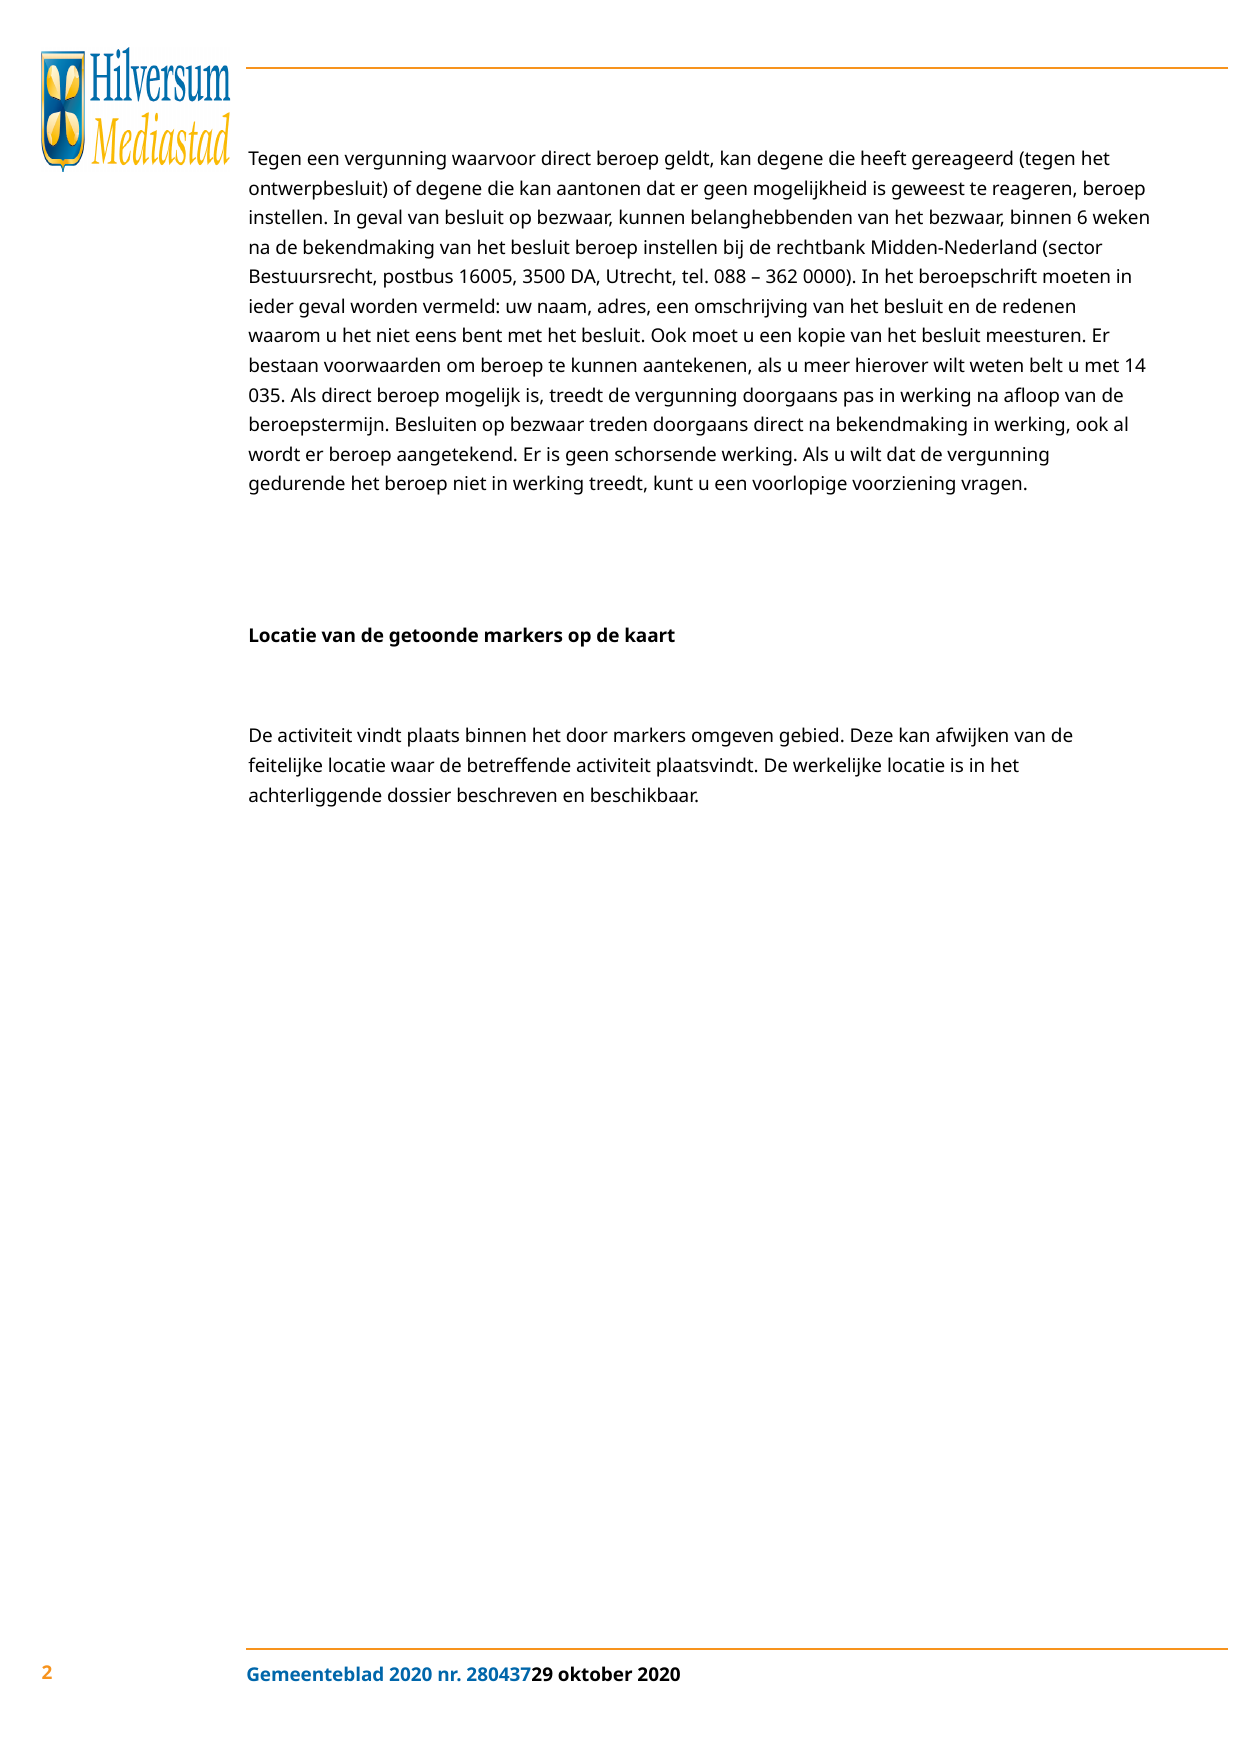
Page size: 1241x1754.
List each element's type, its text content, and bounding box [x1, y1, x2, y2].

text Tegen een vergunning waarvoor direct beroep geldt, kan degene die heeft gereageerd (tegen het ontwerpbesluit) of degene die kan aantonen dat er geen mogelijkheid is geweest te reageren, beroep instellen. In geval van besluit op bezwaar, kunnen belanghebbenden van het bezwaar, binnen 6 weken na de bekendmaking van het besluit beroep instellen bij de rechtbank Midden-Nederland (sector Bestuursrecht, postbus 16005, 3500 DA, Utrecht, tel. 088 – 362 0000). In het beroepschrift moeten in ieder geval worden vermeld: uw naam, adres, een omschrijving van het besluit en de redenen waarom u het niet eens bent met het besluit. Ook moet u een kopie van het besluit meesturen. Er bestaan voorwaarden om beroep te kunnen aantekenen, als u meer hierover wilt weten belt u met 14 035. Als direct beroep mogelijk is, treedt de vergunning doorgaans pas in werking na afloop van de beroepstermijn. Besluiten op bezwaar treden doorgaans direct na bekendmaking in werking, ook al wordt er beroep aangetekend. Er is geen schorsende werking. Als u wilt dat de vergunning gedurende het beroep niet in werking treedt, kunt u een voorlopige voorziening vragen. [248, 145, 1152, 496]
picture [41, 47, 231, 172]
text De activiteit vindt plaats binnen het door markers omgeven gebied. Deze kan afwijken van de feitelijke locatie waar de betreffende activiteit plaatsvindt. De werkelijke locatie is in het achterliggende dossier beschreven en beschikbaar. [248, 723, 1152, 808]
text Locatie van de getoonde markers op de kaart [248, 622, 1152, 648]
